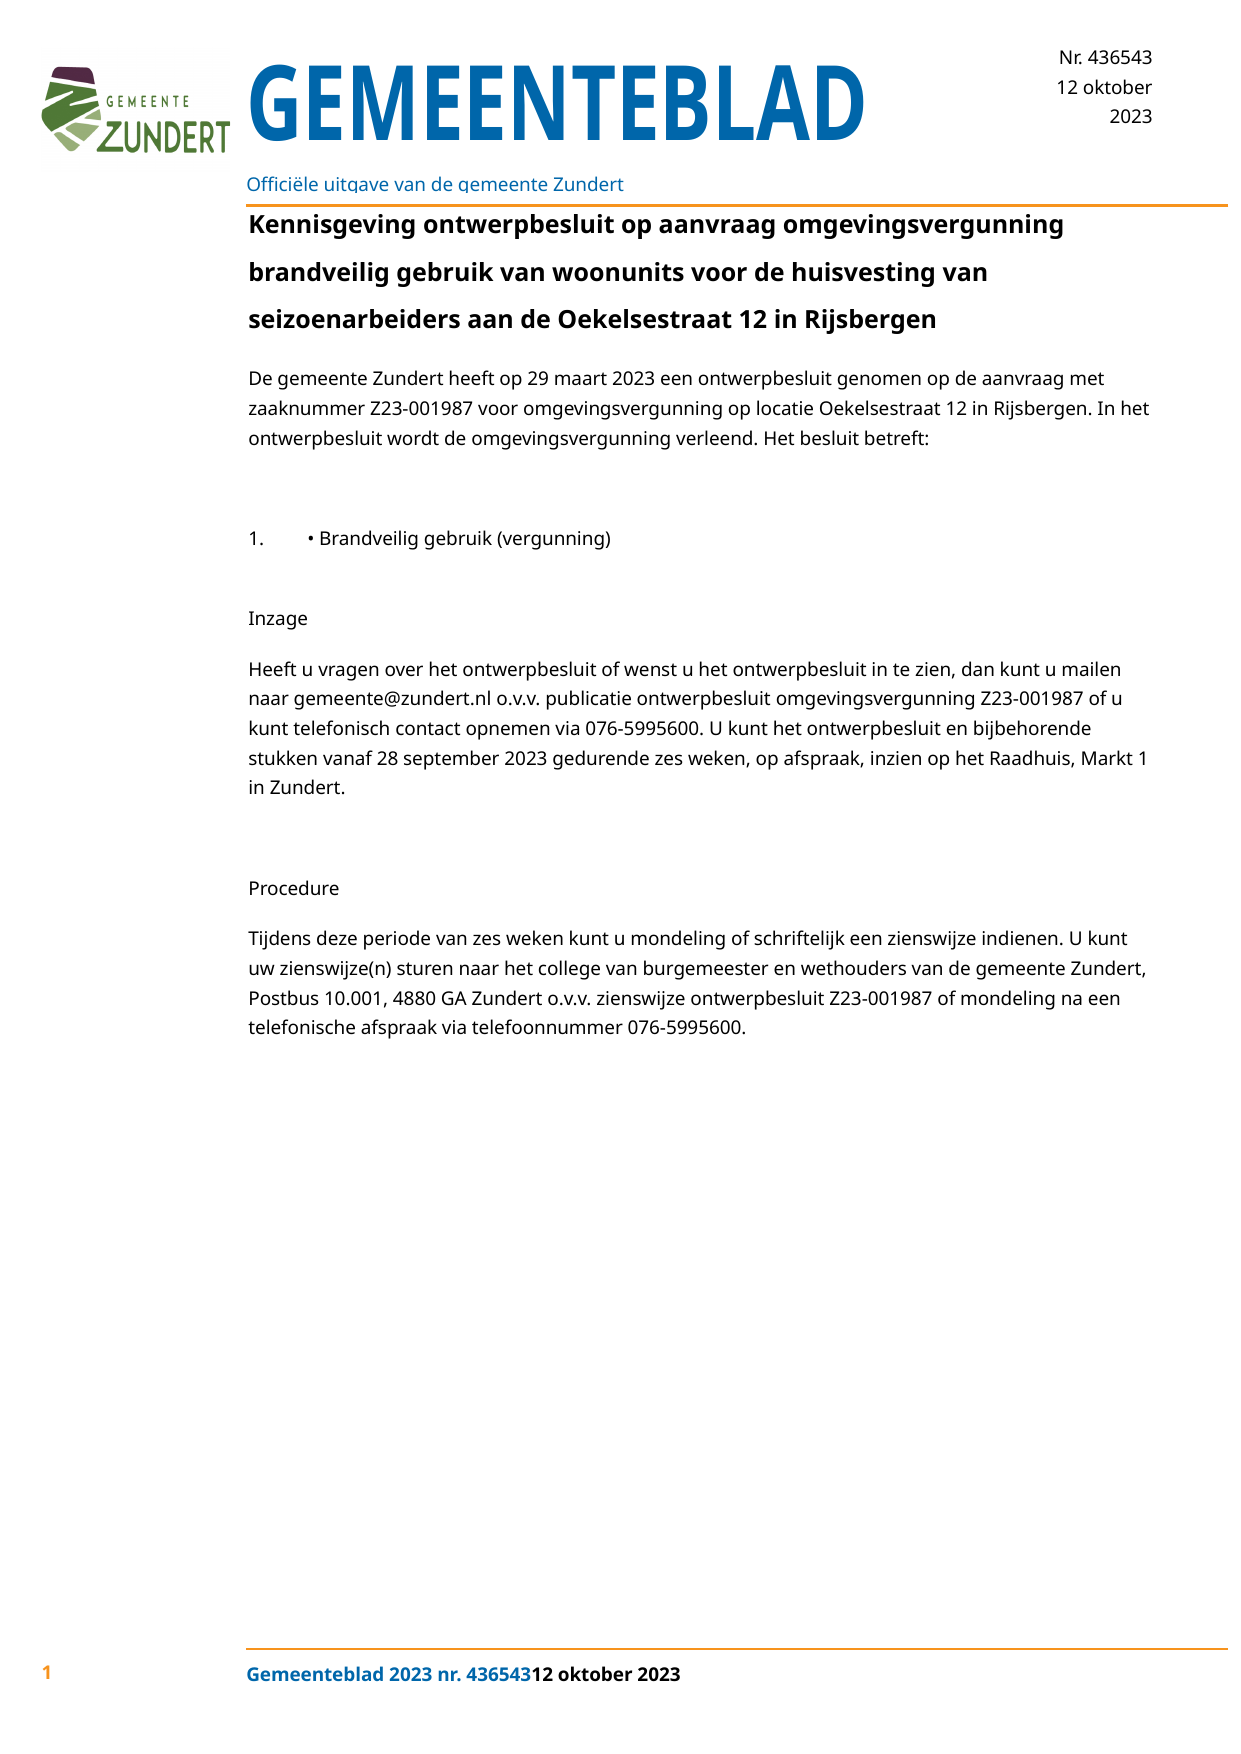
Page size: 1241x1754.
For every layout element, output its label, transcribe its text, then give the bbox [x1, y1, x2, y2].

text De gemeente Zundert heeft op 29 maart 2023 een ontwerpbesluit genomen op de aanvraag met zaaknummer Z23-001987 voor omgevingsvergunning op locatie Oekelsestraat 12 in Rijsbergen. In het ontwerpbesluit wordt de omgevingsvergunning verleend. Het besluit betreft: [248, 366, 1152, 450]
list • Brandveilig gebruik (vergunning) [248, 526, 1152, 551]
text Inzage [248, 606, 1152, 631]
text Heeft u vragen over het ontwerpbesluit of wenst u het ontwerpbesluit in te zien, dan kunt u mailen naar gemeente@zundert.nl o.v.v. publicatie ontwerpbesluit omgevingsvergunning Z23-001987 of u kunt telefonisch contact opnemen via 076-5995600. U kunt het ontwerpbesluit en bijbehorende stukken vanaf 28 september 2023 gedurende zes weken, op afspraak, inzien op het Raadhuis, Markt 1 in Zundert. [248, 656, 1152, 800]
text Procedure [248, 875, 1152, 901]
text Kennisgeving ontwerpbesluit op aanvraag omgevingsvergunning brandveilig gebruik van woonunits voor de huisvesting van seizoenarbeiders aan de Oekelsestraat 12 in Rijsbergen [248, 207, 1152, 336]
text Tijdens deze periode van zes weken kunt u mondeling of schriftelijk een zienswijze indienen. U kunt uw zienswijze(n) sturen naar het college van burgemeester en wethouders van de gemeente Zundert, Postbus 10.001, 4880 GA Zundert o.v.v. zienswijze ontwerpbesluit Z23-001987 of mondeling na een telefonische afspraak via telefoonnummer 076-5995600. [248, 926, 1152, 1040]
picture [41, 47, 231, 172]
